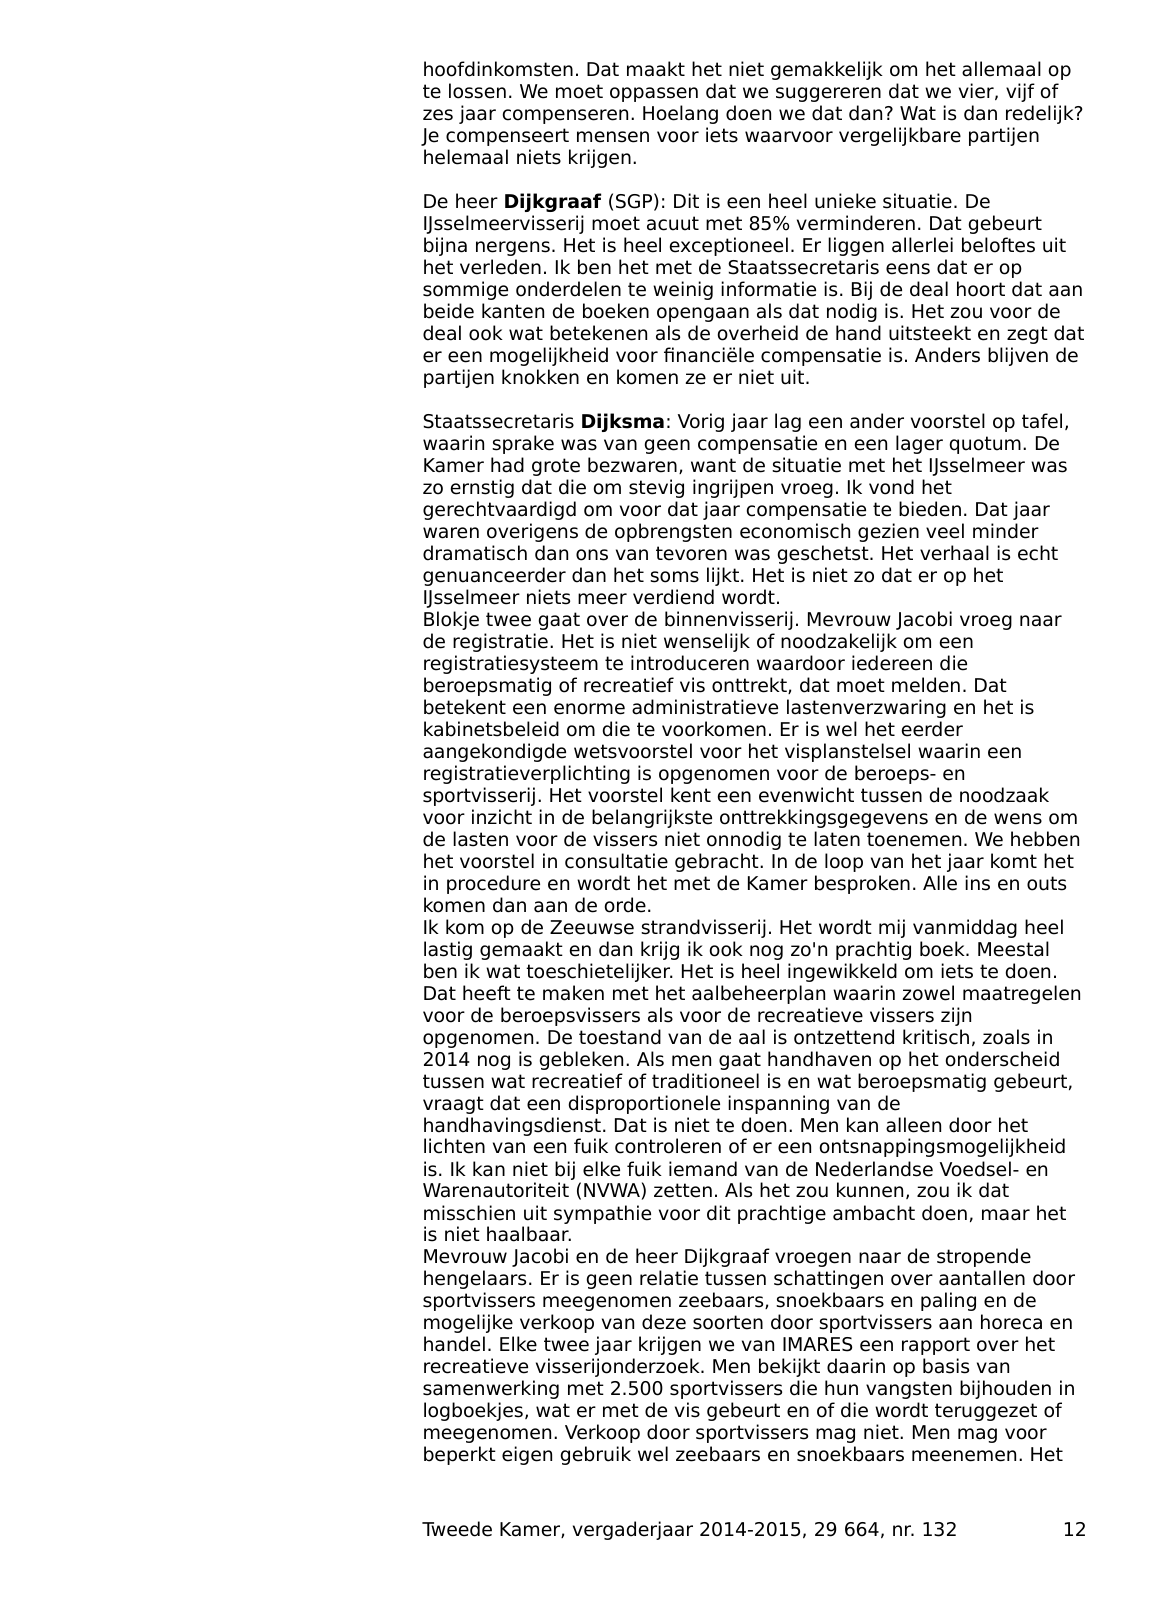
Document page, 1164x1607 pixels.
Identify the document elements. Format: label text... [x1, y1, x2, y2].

text hoofdinkomsten. Dat maakt het niet gemakkelijk om het allemaal op te lossen. We moet oppassen dat we suggereren dat we vier, vijf of zes jaar compenseren. Hoelang doen we dat dan? Wat is dan redelijk? Je compenseert mensen voor iets waarvoor vergelijkbare partijen helemaal niets krijgen. [422, 59, 1087, 169]
text Staatssecretaris Dijksma: Vorig jaar lag een ander voorstel op tafel, waarin sprake was van geen compensatie en een lager quotum. De Kamer had grote bezwaren, want de situatie met het IJsselmeer was zo ernstig dat die om stevig ingrijpen vroeg. Ik vond het gerechtvaardigd om voor dat jaar compensatie te bieden. Dat jaar waren overigens de opbrengsten economisch gezien veel minder dramatisch dan ons van tevoren was geschetst. Het verhaal is echt genuanceerder dan het soms lijkt. Het is niet zo dat er op het IJsselmeer niets meer verdiend wordt. [422, 411, 1087, 609]
text Mevrouw Jacobi en de heer Dijkgraaf vroegen naar de stropende hengelaars. Er is geen relatie tussen schattingen over aantallen door sportvissers meegenomen zeebaars, snoekbaars en paling en de mogelijke verkoop van deze soorten door sportvissers aan horeca en handel. Elke twee jaar krijgen we van IMARES een rapport over het recreatieve visserijonderzoek. Men bekijkt daarin op basis van samenwerking met 2.500 sportvissers die hun vangsten bijhouden in logboekjes, wat er met de vis gebeurt en of die wordt teruggezet of meegenomen. Verkoop door sportvissers mag niet. Men mag voor beperkt eigen gebruik wel zeebaars en snoekbaars meenemen. Het [422, 1246, 1087, 1466]
text Ik kom op de Zeeuwse strandvisserij. Het wordt mij vanmiddag heel lastig gemaakt en dan krijg ik ook nog zo'n prachtig boek. Meestal ben ik wat toeschietelijker. Het is heel ingewikkeld om iets te doen. Dat heeft te maken met het aalbeheerplan waarin zowel maatregelen voor de beroepsvissers als voor de recreatieve vissers zijn opgenomen. De toestand van de aal is ontzettend kritisch, zoals in 2014 nog is gebleken. Als men gaat handhaven op het onderscheid tussen wat recreatief of traditioneel is en wat beroepsmatig gebeurt, vraagt dat een disproportionele inspanning van de handhavingsdienst. Dat is niet te doen. Men kan alleen door het lichten van een fuik controleren of er een ontsnappingsmogelijkheid is. Ik kan niet bij elke fuik iemand van de Nederlandse Voedsel- en Warenautoriteit (NVWA) zetten. Als het zou kunnen, zou ik dat misschien uit sympathie voor dit prachtige ambacht doen, maar het is niet haalbaar. [422, 917, 1087, 1246]
text De heer Dijkgraaf (SGP): Dit is een heel unieke situatie. De IJsselmeervisserij moet acuut met 85% verminderen. Dat gebeurt bijna nergens. Het is heel exceptioneel. Er liggen allerlei beloftes uit het verleden. Ik ben het met de Staatssecretaris eens dat er op sommige onderdelen te weinig informatie is. Bij de deal hoort dat aan beide kanten de boeken opengaan als dat nodig is. Het zou voor de deal ook wat betekenen als de overheid de hand uitsteekt en zegt dat er een mogelijkheid voor financiële compensatie is. Anders blijven de partijen knokken en komen ze er niet uit. [422, 191, 1087, 389]
text Blokje twee gaat over de binnenvisserij. Mevrouw Jacobi vroeg naar de registratie. Het is niet wenselijk of noodzakelijk om een registratiesysteem te introduceren waardoor iedereen die beroepsmatig of recreatief vis onttrekt, dat moet melden. Dat betekent een enorme administratieve lastenverzwaring en het is kabinetsbeleid om die te voorkomen. Er is wel het eerder aangekondigde wetsvoorstel voor het visplanstelsel waarin een registratieverplichting is opgenomen voor de beroeps- en sportvisserij. Het voorstel kent een evenwicht tussen de noodzaak voor inzicht in de belangrijkste onttrekkingsgegevens en de wens om de lasten voor de vissers niet onnodig te laten toenemen. We hebben het voorstel in consultatie gebracht. In de loop van het jaar komt het in procedure en wordt het met de Kamer besproken. Alle ins en outs komen dan aan de orde. [422, 609, 1087, 917]
